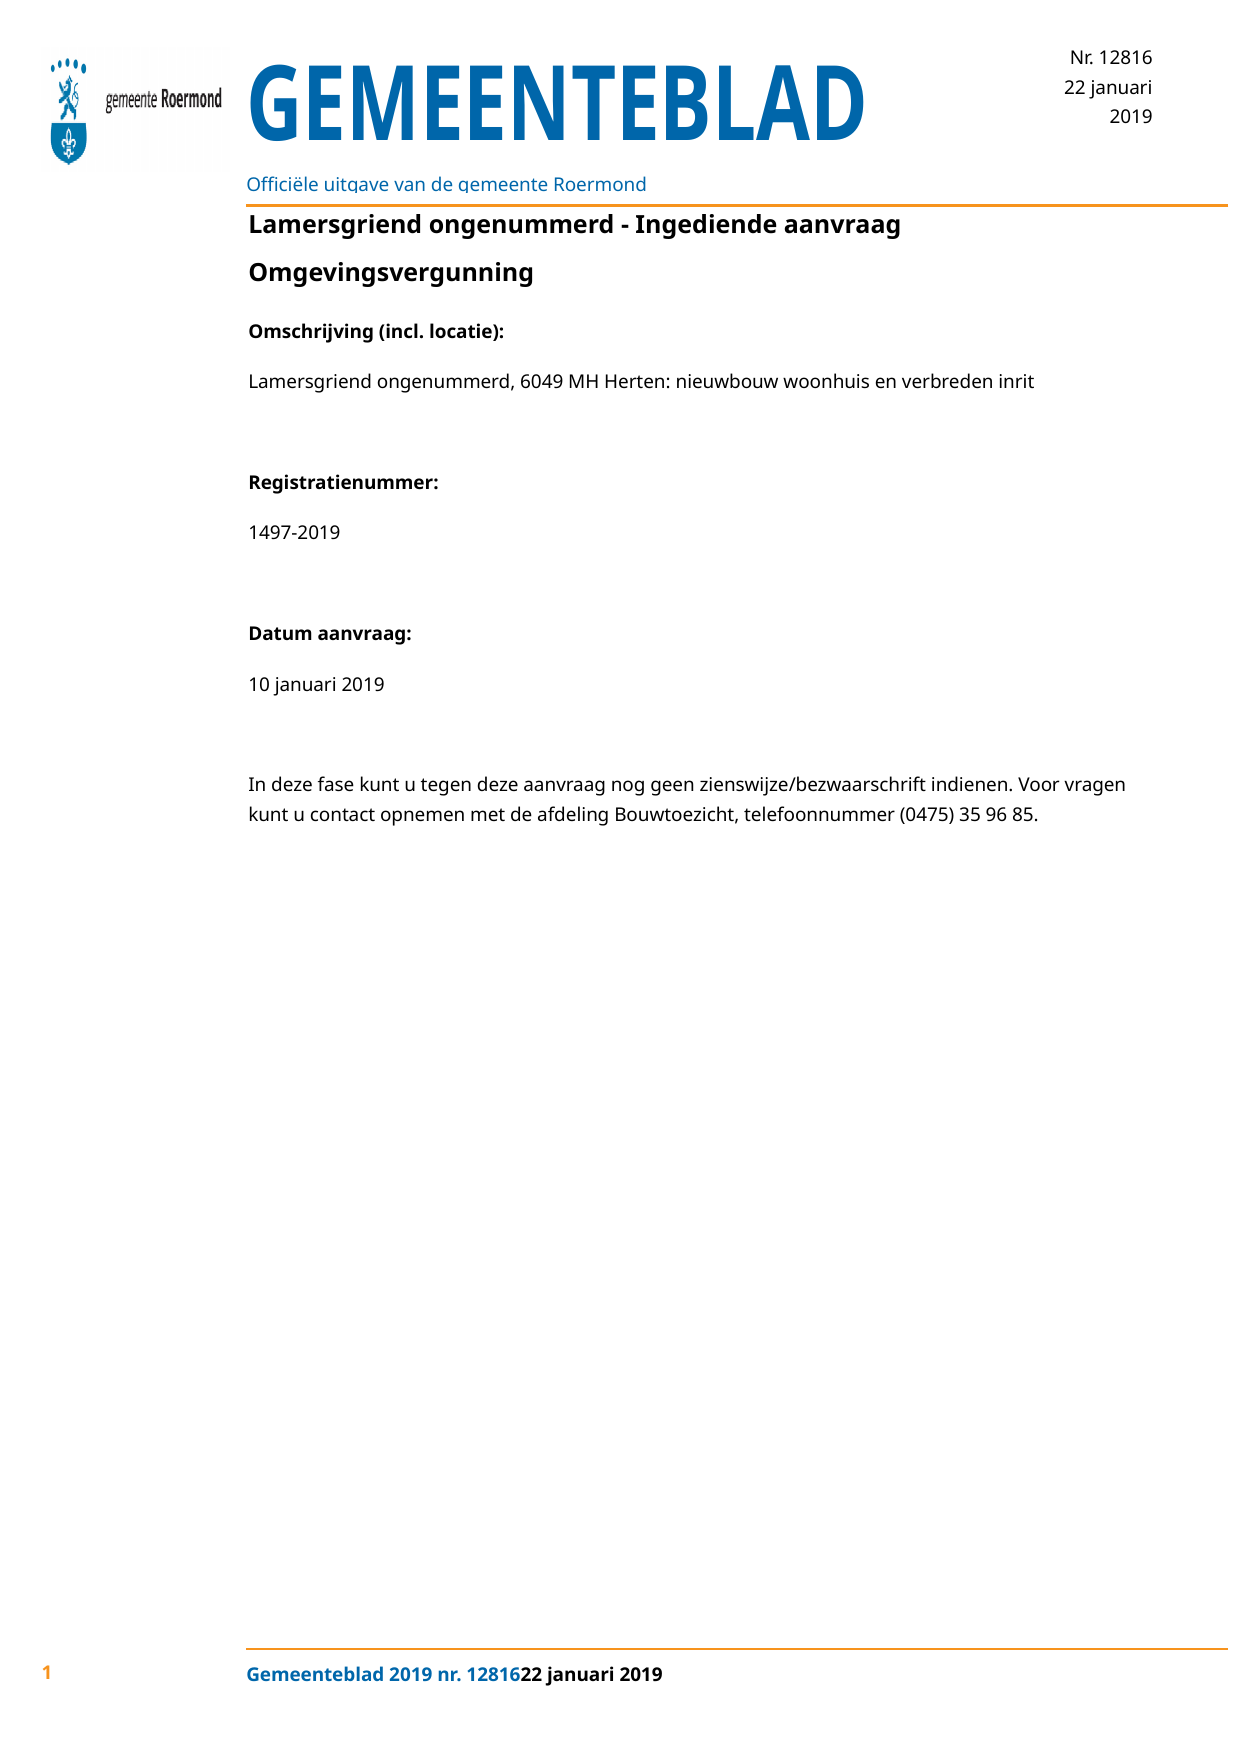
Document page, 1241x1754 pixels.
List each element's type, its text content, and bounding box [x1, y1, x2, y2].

text 1497-2019 [248, 519, 1152, 545]
picture [41, 47, 231, 172]
text Lamersgriend ongenummerd - Ingediende aanvraag Omgevingsvergunning [248, 207, 1152, 288]
text 10 januari 2019 [248, 671, 1152, 697]
text Lamersgriend ongenummerd, 6049 MH Herten: nieuwbouw woonhuis en verbreden inrit [248, 368, 1152, 394]
text Registratienummer: [248, 469, 1152, 495]
text Omschrijving (incl. locatie): [248, 318, 1152, 344]
text Datum aanvraag: [248, 620, 1152, 646]
text In deze fase kunt u tegen deze aanvraag nog geen zienswijze/bezwaarschrift indienen. Voor vragen kunt u contact opnemen met de afdeling Bouwtoezicht, telefoonnummer (0475) 35 96 85. [248, 772, 1152, 827]
